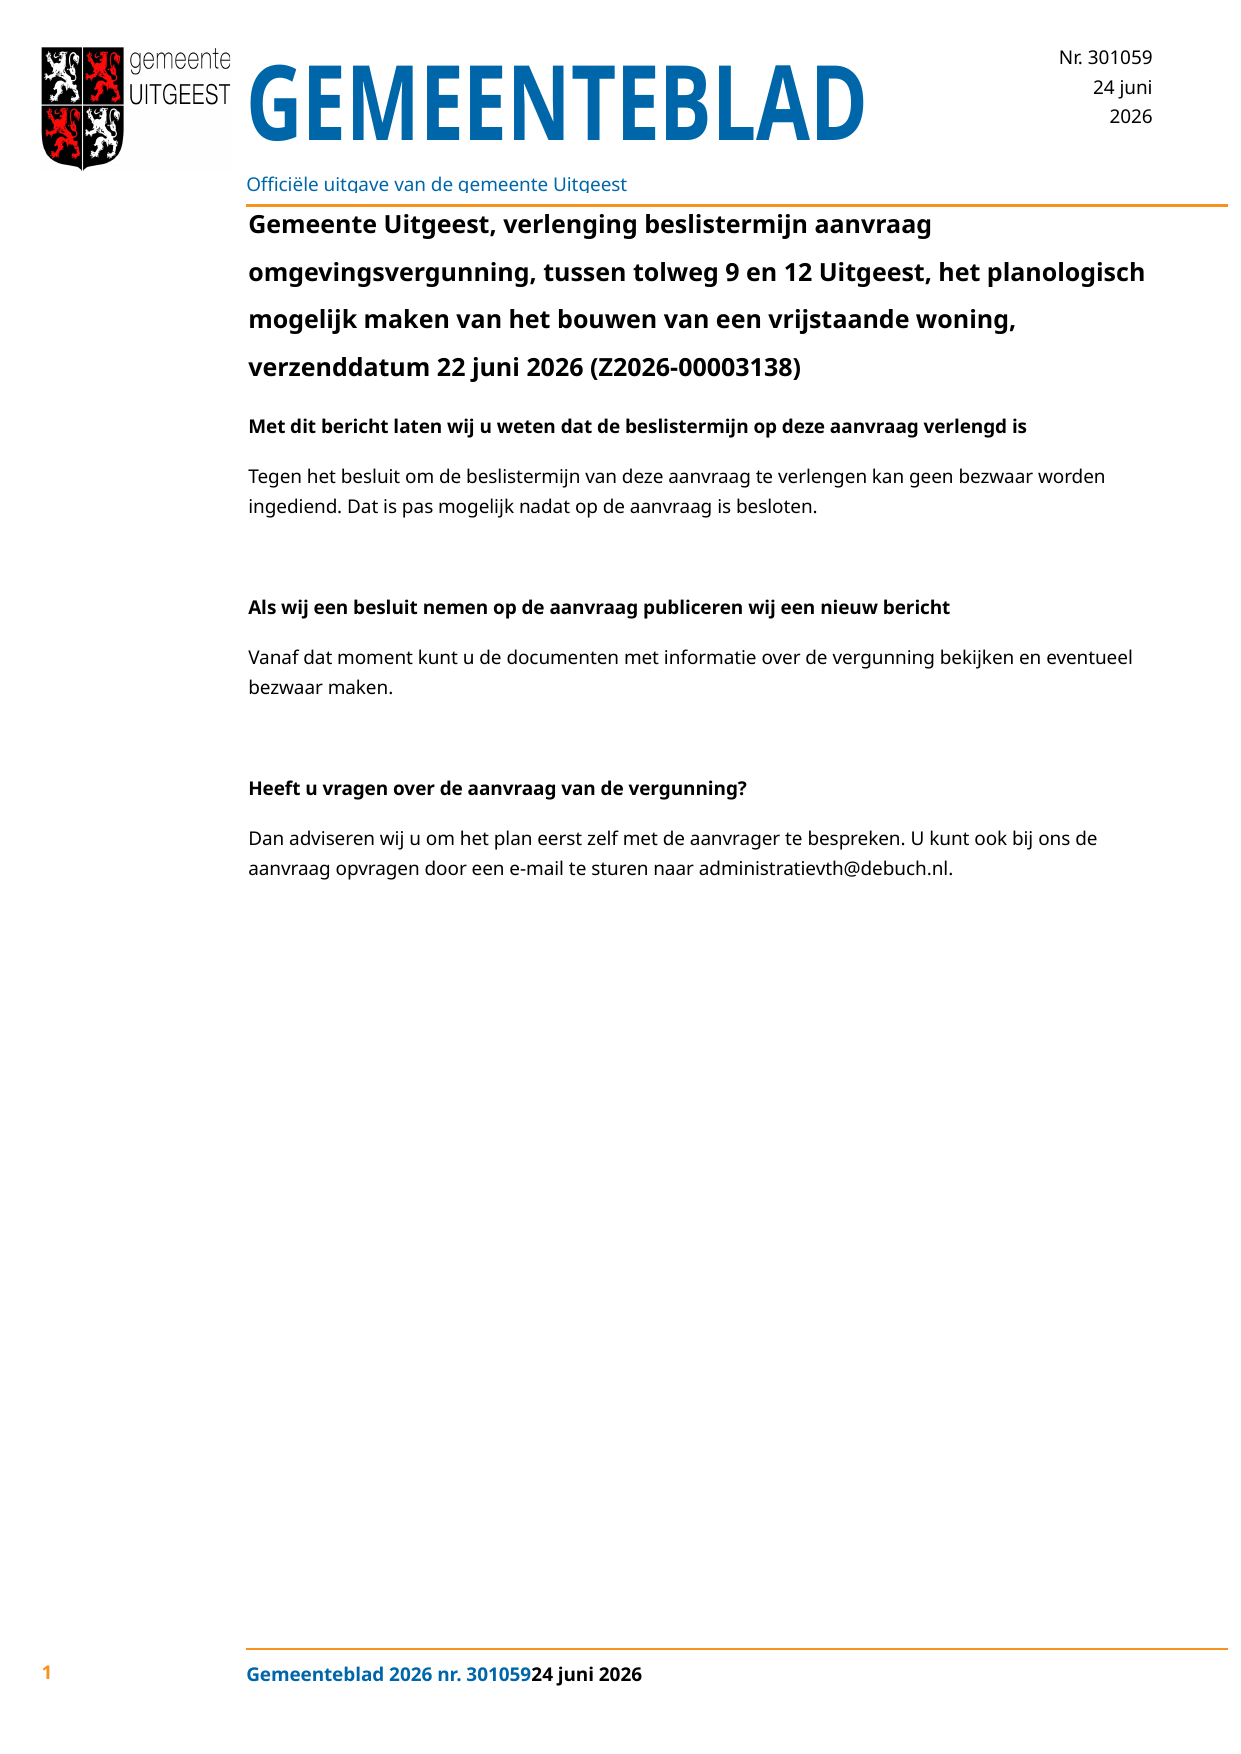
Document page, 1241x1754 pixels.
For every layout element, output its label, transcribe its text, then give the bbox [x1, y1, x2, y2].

text Als wij een besluit nemen op de aanvraag publiceren wij een nieuw bericht [248, 594, 1152, 620]
text Tegen het besluit om de beslistermijn van deze aanvraag te verlengen kan geen bezwaar worden ingediend. Dat is pas mogelijk nadat op de aanvraag is besloten. [248, 463, 1152, 519]
text Heeft u vragen over de aanvraag van de vergunning? [248, 775, 1152, 801]
text Vanaf dat moment kunt u de documenten met informatie over de vergunning bekijken en eventueel bezwaar maken. [248, 644, 1152, 700]
text Dan adviseren wij u om het plan eerst zelf met de aanvrager te bespreken. U kunt ook bij ons de aanvraag opvragen door een e-mail te sturen naar administratievth@debuch.nl. [248, 825, 1152, 881]
picture [41, 47, 231, 172]
text Gemeente Uitgeest, verlenging beslistermijn aanvraag omgevingsvergunning, tussen tolweg 9 en 12 Uitgeest, het planologisch mogelijk maken van het bouwen van een vrijstaande woning, verzenddatum 22 juni 2026 (Z2026-00003138) [248, 207, 1152, 384]
text Met dit bericht laten wij u weten dat de beslistermijn op deze aanvraag verlengd is [248, 413, 1152, 439]
